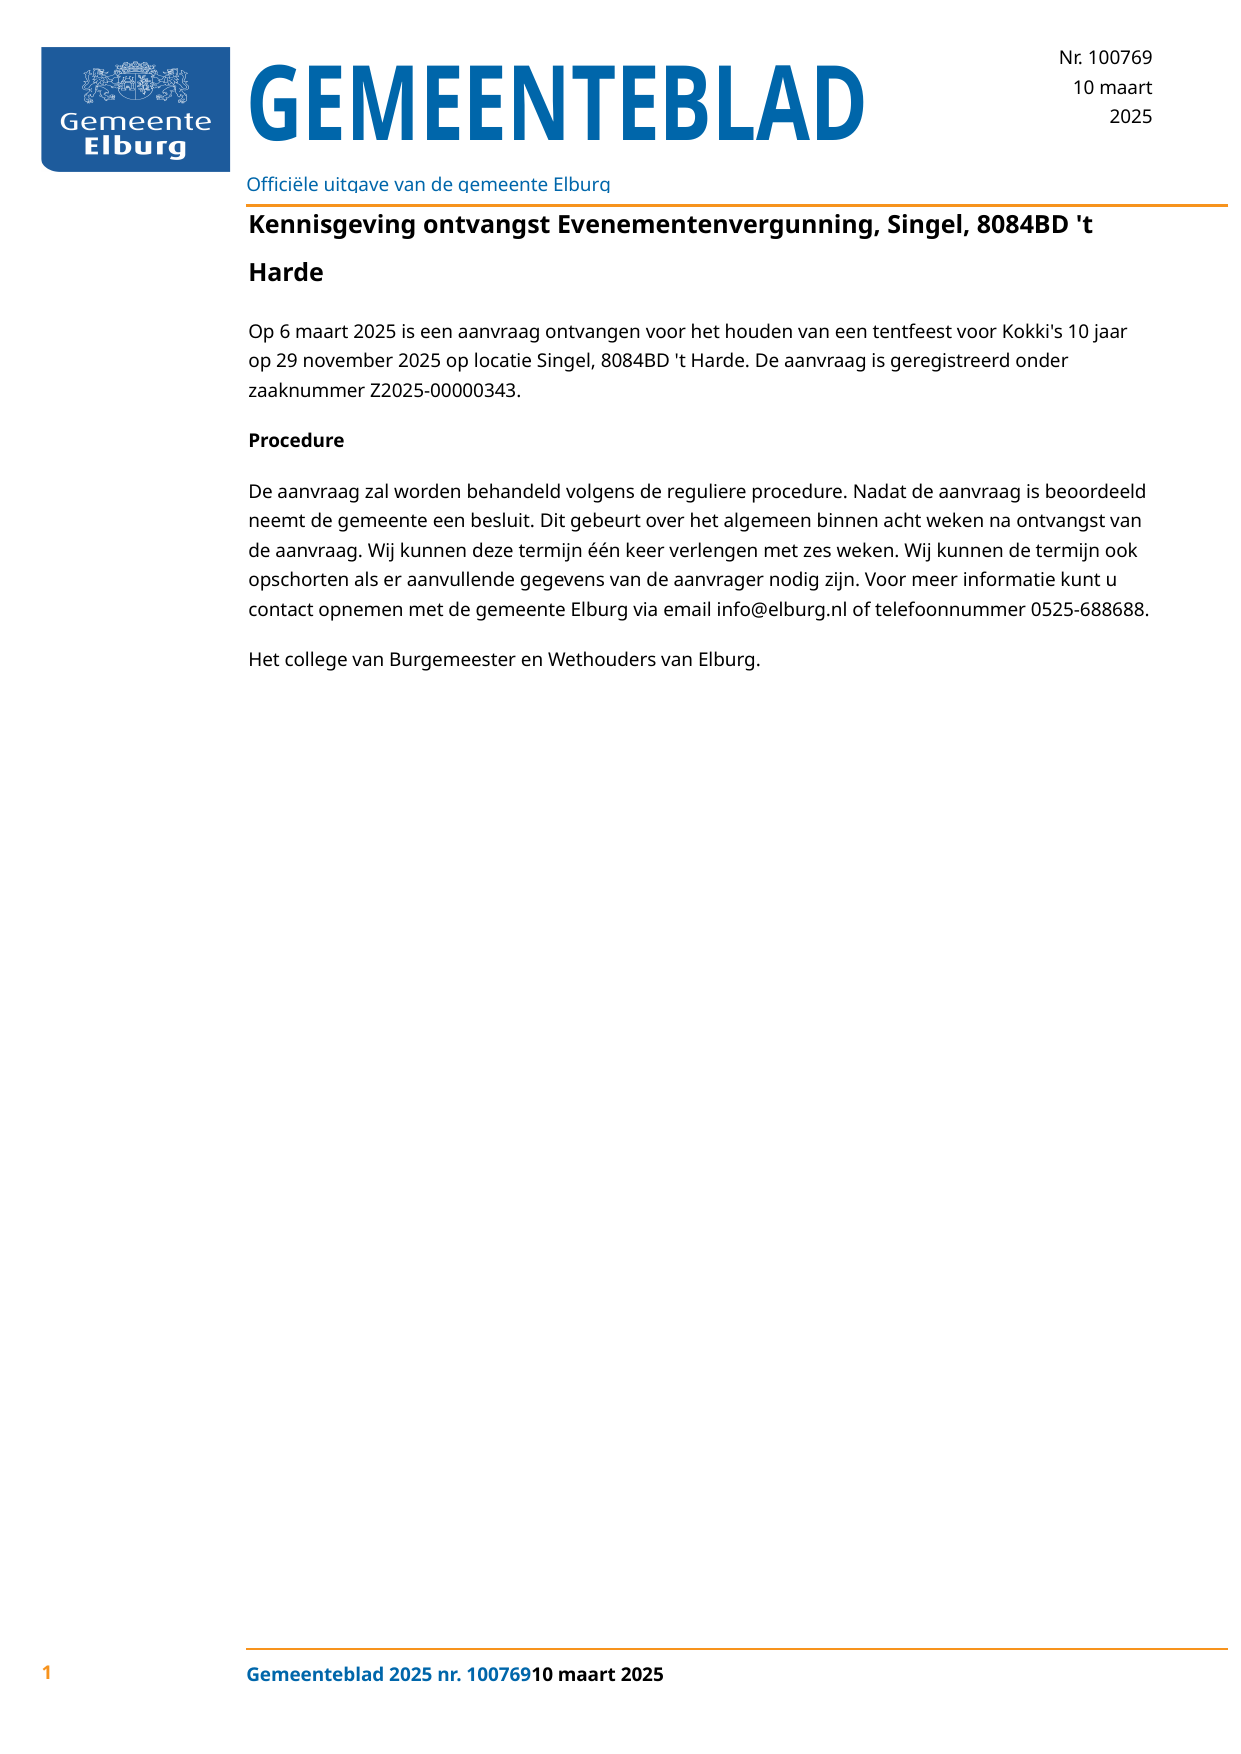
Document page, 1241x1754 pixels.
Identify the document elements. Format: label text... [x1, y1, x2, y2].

text Het college van Burgemeester en Wethouders van Elburg. [248, 647, 1152, 672]
text Kennisgeving ontvangst Evenementenvergunning, Singel, 8084BD 't Harde [248, 207, 1152, 288]
text De aanvraag zal worden behandeld volgens de reguliere procedure. Nadat de aanvraag is beoordeeld neemt de gemeente een besluit. Dit gebeurt over het algemeen binnen acht weken na ontvangst van de aanvraag. Wij kunnen deze termijn één keer verlengen met zes weken. Wij kunnen de termijn ook opschorten als er aanvullende gegevens van de aanvrager nodig zijn. Voor meer informatie kunt u contact opnemen met de gemeente Elburg via email info@elburg.nl of telefoonnummer 0525-688688. [248, 478, 1152, 622]
picture [41, 47, 231, 172]
text Procedure [248, 427, 1152, 453]
text Op 6 maart 2025 is een aanvraag ontvangen voor het houden van een tentfeest voor Kokki's 10 jaar op 29 november 2025 op locatie Singel, 8084BD 't Harde. De aanvraag is geregistreerd onder zaaknummer Z2025-00000343. [248, 318, 1152, 403]
